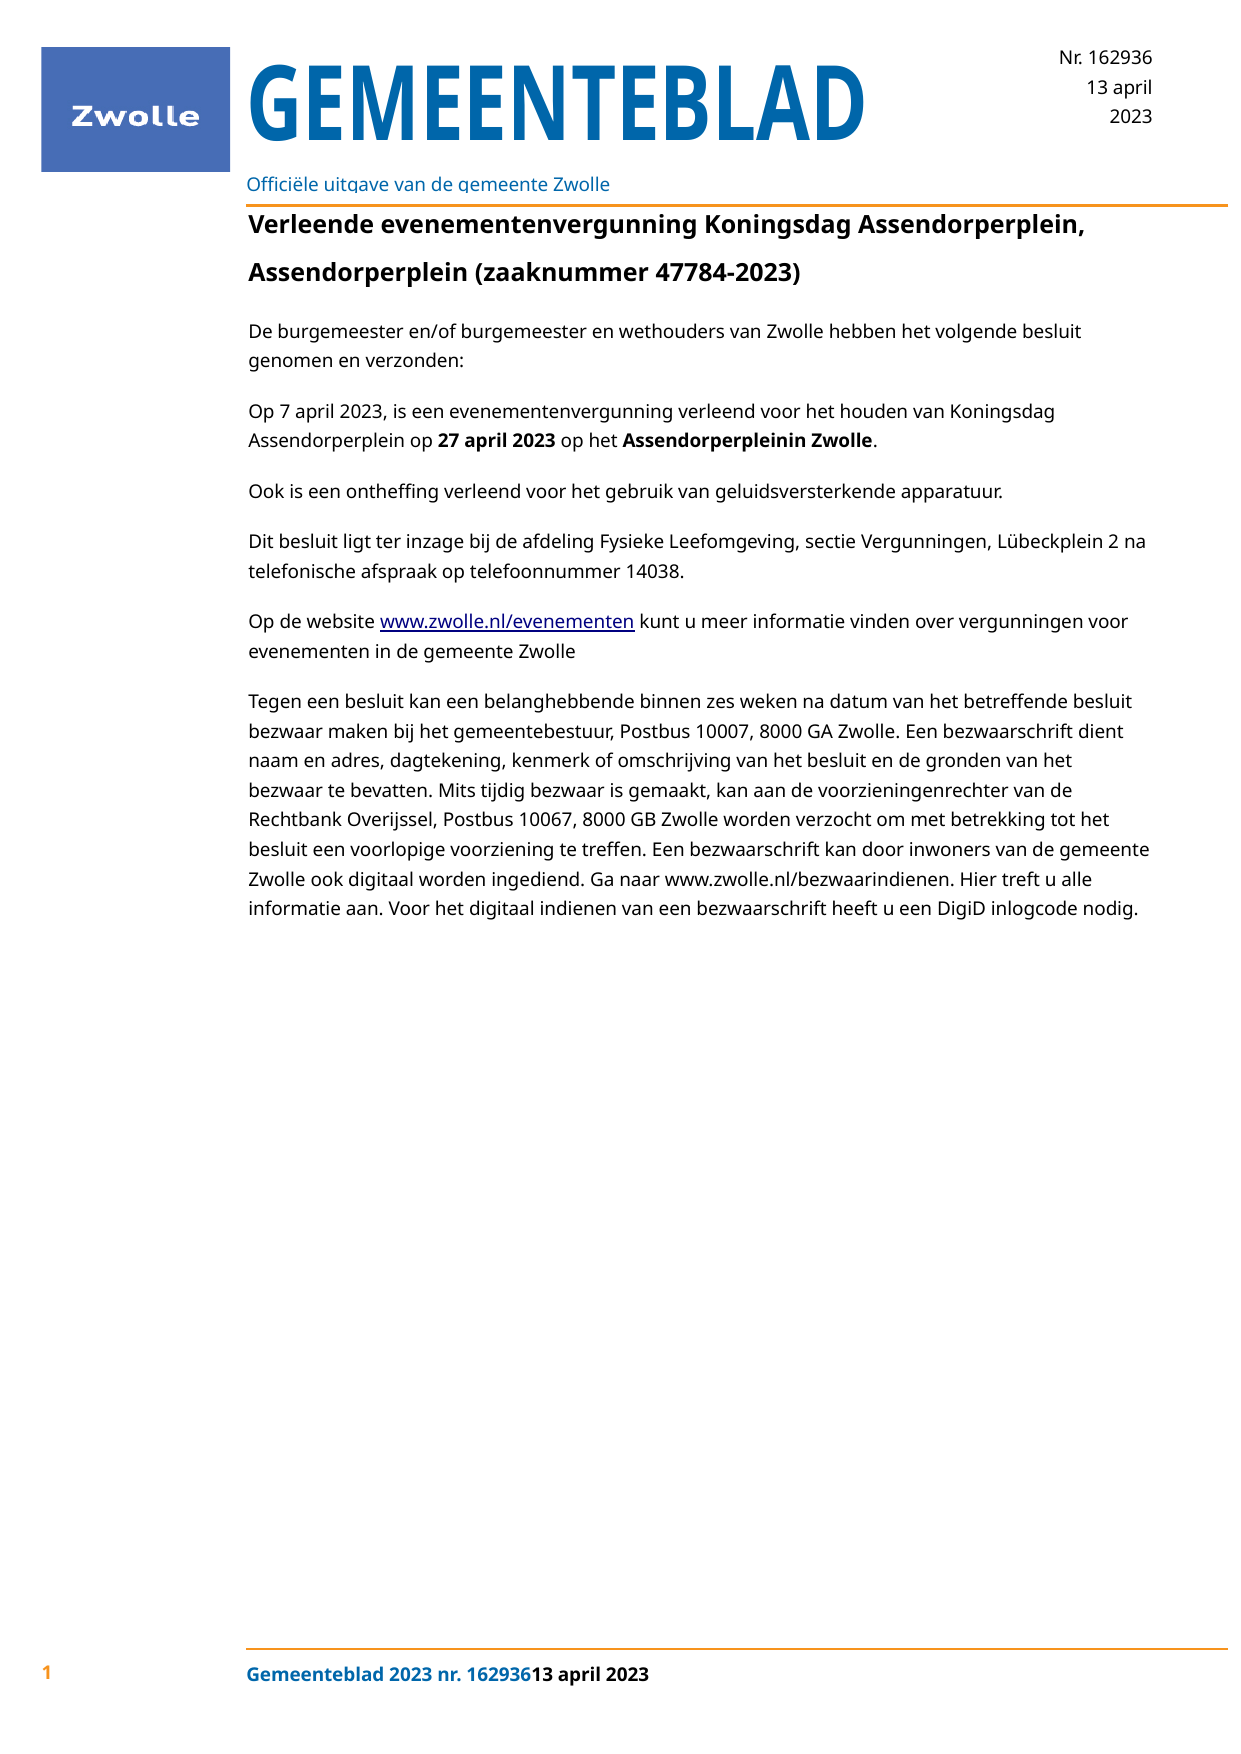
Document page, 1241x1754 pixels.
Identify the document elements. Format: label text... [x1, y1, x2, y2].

text Verleende evenementenvergunning Koningsdag Assendorperplein, Assendorperplein (zaaknummer 47784-2023) [248, 207, 1152, 288]
text De burgemeester en/of burgemeester en wethouders van Zwolle hebben het volgende besluit genomen en verzonden: [248, 318, 1152, 373]
text Tegen een besluit kan een belanghebbende binnen zes weken na datum van het betreffende besluit bezwaar maken bij het gemeentebestuur, Postbus 10007, 8000 GA Zwolle. Een bezwaarschrift dient naam en adres, dagtekening, kenmerk of omschrijving van het besluit en de gronden van het bezwaar te bevatten. Mits tijdig bezwaar is gemaakt, kan aan de voorzieningenrechter van de Rechtbank Overijssel, Postbus 10067, 8000 GB Zwolle worden verzocht om met betrekking tot het besluit een voorlopige voorziening te treffen. Een bezwaarschrift kan door inwoners van de gemeente Zwolle ook digitaal worden ingediend. Ga naar www.zwolle.nl/bezwaarindienen. Hier treft u alle informatie aan. Voor het digitaal indienen van een bezwaarschrift heeft u een DigiD inlogcode nodig. [248, 688, 1152, 921]
text Op de website www.zwolle.nl/evenementen kunt u meer informatie vinden over vergunningen voor evenementen in de gemeente Zwolle [248, 608, 1152, 664]
picture [41, 47, 231, 172]
text Ook is een ontheffing verleend voor het gebruik van geluidsversterkende apparatuur. [248, 478, 1152, 504]
text Dit besluit ligt ter inzage bij de afdeling Fysieke Leefomgeving, sectie Vergunningen, Lübeckplein 2 na telefonische afspraak op telefoonnummer 14038. [248, 528, 1152, 584]
text Op 7 april 2023, is een evenementenvergunning verleend voor het houden van Koningsdag Assendorperplein op 27 april 2023 op het Assendorperpleinin Zwolle. [248, 398, 1152, 453]
